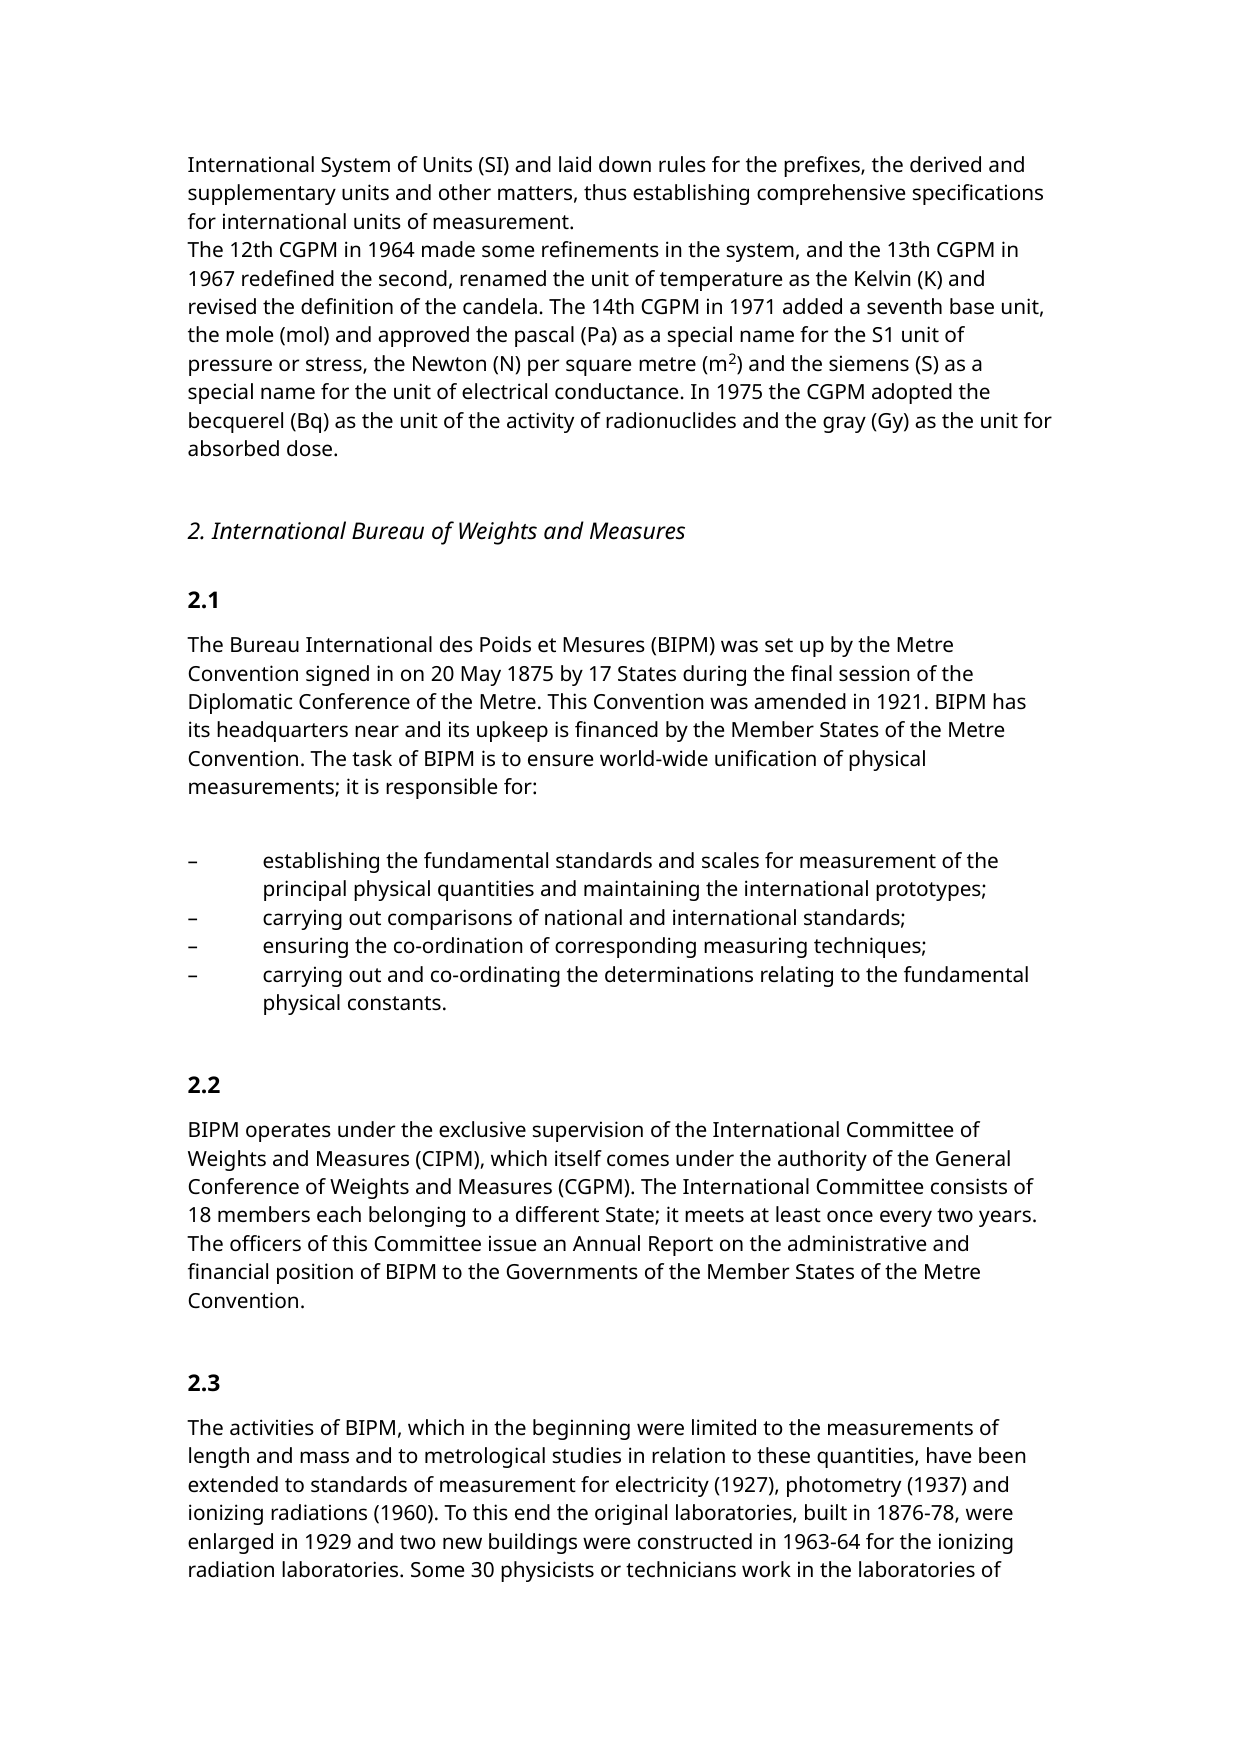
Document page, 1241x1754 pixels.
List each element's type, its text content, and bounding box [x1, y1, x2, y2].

text The activities of BIPM, which in the beginning were limited to the measurements of length and mass and to metrological studies in relation to these quantities, have been extended to standards of measurement for electricity (1927), photometry (1937) and ionizing radiations (1960). To this end the original laboratories, built in 1876-78, were enlarged in 1929 and two new buildings were constructed in 1963-64 for the ionizing radiation laboratories. Some 30 physicists or technicians work in the laboratories of [187, 1413, 1053, 1584]
subtitle 2.2 [187, 1069, 1053, 1100]
text The Bureau International des Poids et Mesures (BIPM) was set up by the Metre Convention signed in on 20 May 1875 by 17 States during the final session of the Diplomatic Conference of the Metre. This Convention was amended in 1921. BIPM has its headquarters near and its upkeep is financed by the Member States of the Metre Convention. The task of BIPM is to ensure world-wide unification of physical measurements; it is responsible for: [187, 630, 1053, 801]
list carrying out and co-ordinating the determinations relating to the fundamental physical constants. [187, 960, 1053, 1017]
subtitle 2.1 [187, 584, 1053, 615]
list ensuring the co-ordination of corresponding measuring techniques; [187, 931, 1053, 960]
subtitle 2.3 [187, 1367, 1053, 1398]
list carrying out comparisons of national and international standards; [187, 903, 1053, 931]
text The 12th CGPM in 1964 made some refinements in the system, and the 13th CGPM in 1967 redefined the second, renamed the unit of temperature as the Kelvin (K) and revised the definition of the candela. The 14th CGPM in 1971 added a seventh base unit, the mole (mol) and approved the pascal (Pa) as a special name for the S1 unit of pressure or stress, the Newton (N) per square metre (m2) and the siemens (S) as a special name for the unit of electrical conductance. In 1975 the CGPM adopted the becquerel (Bq) as the unit of the activity of radionuclides and the gray (Gy) as the unit for absorbed dose. [187, 235, 1053, 463]
subtitle 2. International Bureau of Weights and Measures [187, 515, 1053, 547]
text International System of Units (SI) and laid down rules for the prefixes, the derived and supplementary units and other matters, thus establishing comprehensive specifications for international units of measurement. [187, 150, 1053, 235]
list establishing the fundamental standards and scales for measurement of the principal physical quantities and maintaining the international prototypes; [187, 846, 1053, 903]
text BIPM operates under the exclusive supervision of the International Committee of Weights and Measures (CIPM), which itself comes under the authority of the General Conference of Weights and Measures (CGPM). The International Committee consists of 18 members each belonging to a different State; it meets at least once every two years. The officers of this Committee issue an Annual Report on the administrative and financial position of BIPM to the Governments of the Member States of the Metre Convention. [187, 1115, 1053, 1314]
